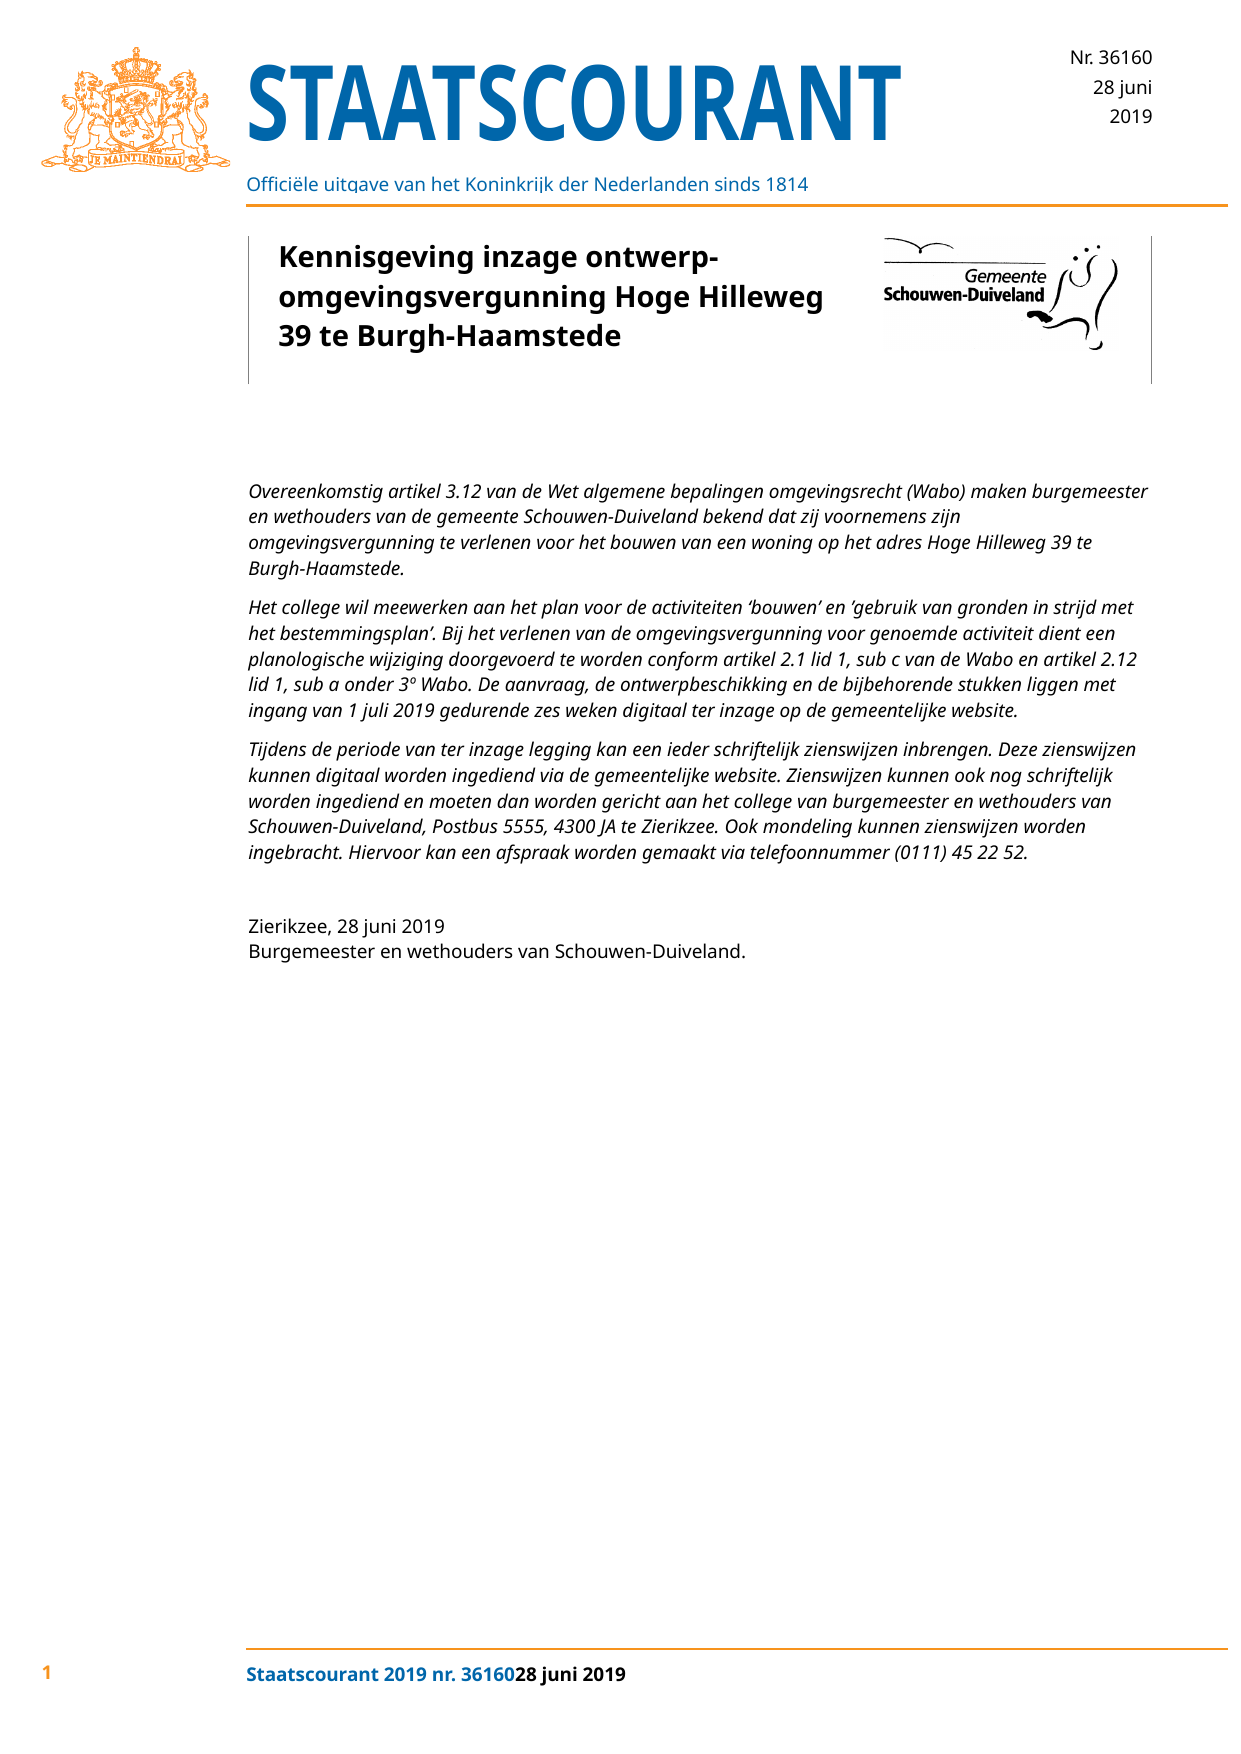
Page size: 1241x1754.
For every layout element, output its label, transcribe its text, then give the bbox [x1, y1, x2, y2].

text Het college wil meewerken aan het plan voor de activiteiten ‘bouwen’ en ’gebruik van gronden in strijd met het bestemmingsplan’. Bij het verlenen van de omgevingsvergunning voor genoemde activiteit dient een planologische wijziging doorgevoerd te worden conform artikel 2.1 lid 1, sub c van de Wabo en artikel 2.12 lid 1, sub a onder 3º Wabo. De aanvraag, de ontwerpbeschikking en de bijbehorende stukken liggen met ingang van 1 juli 2019 gedurende zes weken digitaal ter inzage op de gemeentelijke website. [248, 594, 1152, 723]
picture [882, 236, 1119, 351]
text Zierikzee, 28 juni 2019 [248, 913, 1152, 939]
text Burgemeester en wethouders van Schouwen-Duiveland. [248, 939, 1152, 964]
picture [41, 47, 231, 172]
text Overeenkomstig artikel 3.12 van de Wet algemene bepalingen omgevingsrecht (Wabo) maken burgemeester en wethouders van de gemeente Schouwen-Duiveland bekend dat zij voornemens zijn omgevingsvergunning te verlenen voor het bouwen van een woning op het adres Hoge Hilleweg 39 te Burgh-Haamstede. [248, 478, 1152, 581]
text Tijdens de periode van ter inzage legging kan een ieder schriftelijk zienswijzen inbrengen. Deze zienswijzen kunnen digitaal worden ingediend via de gemeentelijke website. Zienswijzen kunnen ook nog schriftelijk worden ingediend en moeten dan worden gericht aan het college van burgemeester en wethouders van Schouwen-Duiveland, Postbus 5555, 4300 JA te Zierikzee. Ook mondeling kunnen zienswijzen worden ingebracht. Hiervoor kan een afspraak worden gemaakt via telefoonnummer (0111) 45 22 52. [248, 737, 1152, 865]
table_header Kennisgeving inzage ontwerp-omgevingsvergunning Hoge Hilleweg 39 te Burgh-Haamstede [249, 236, 850, 384]
table_header [850, 236, 1151, 384]
